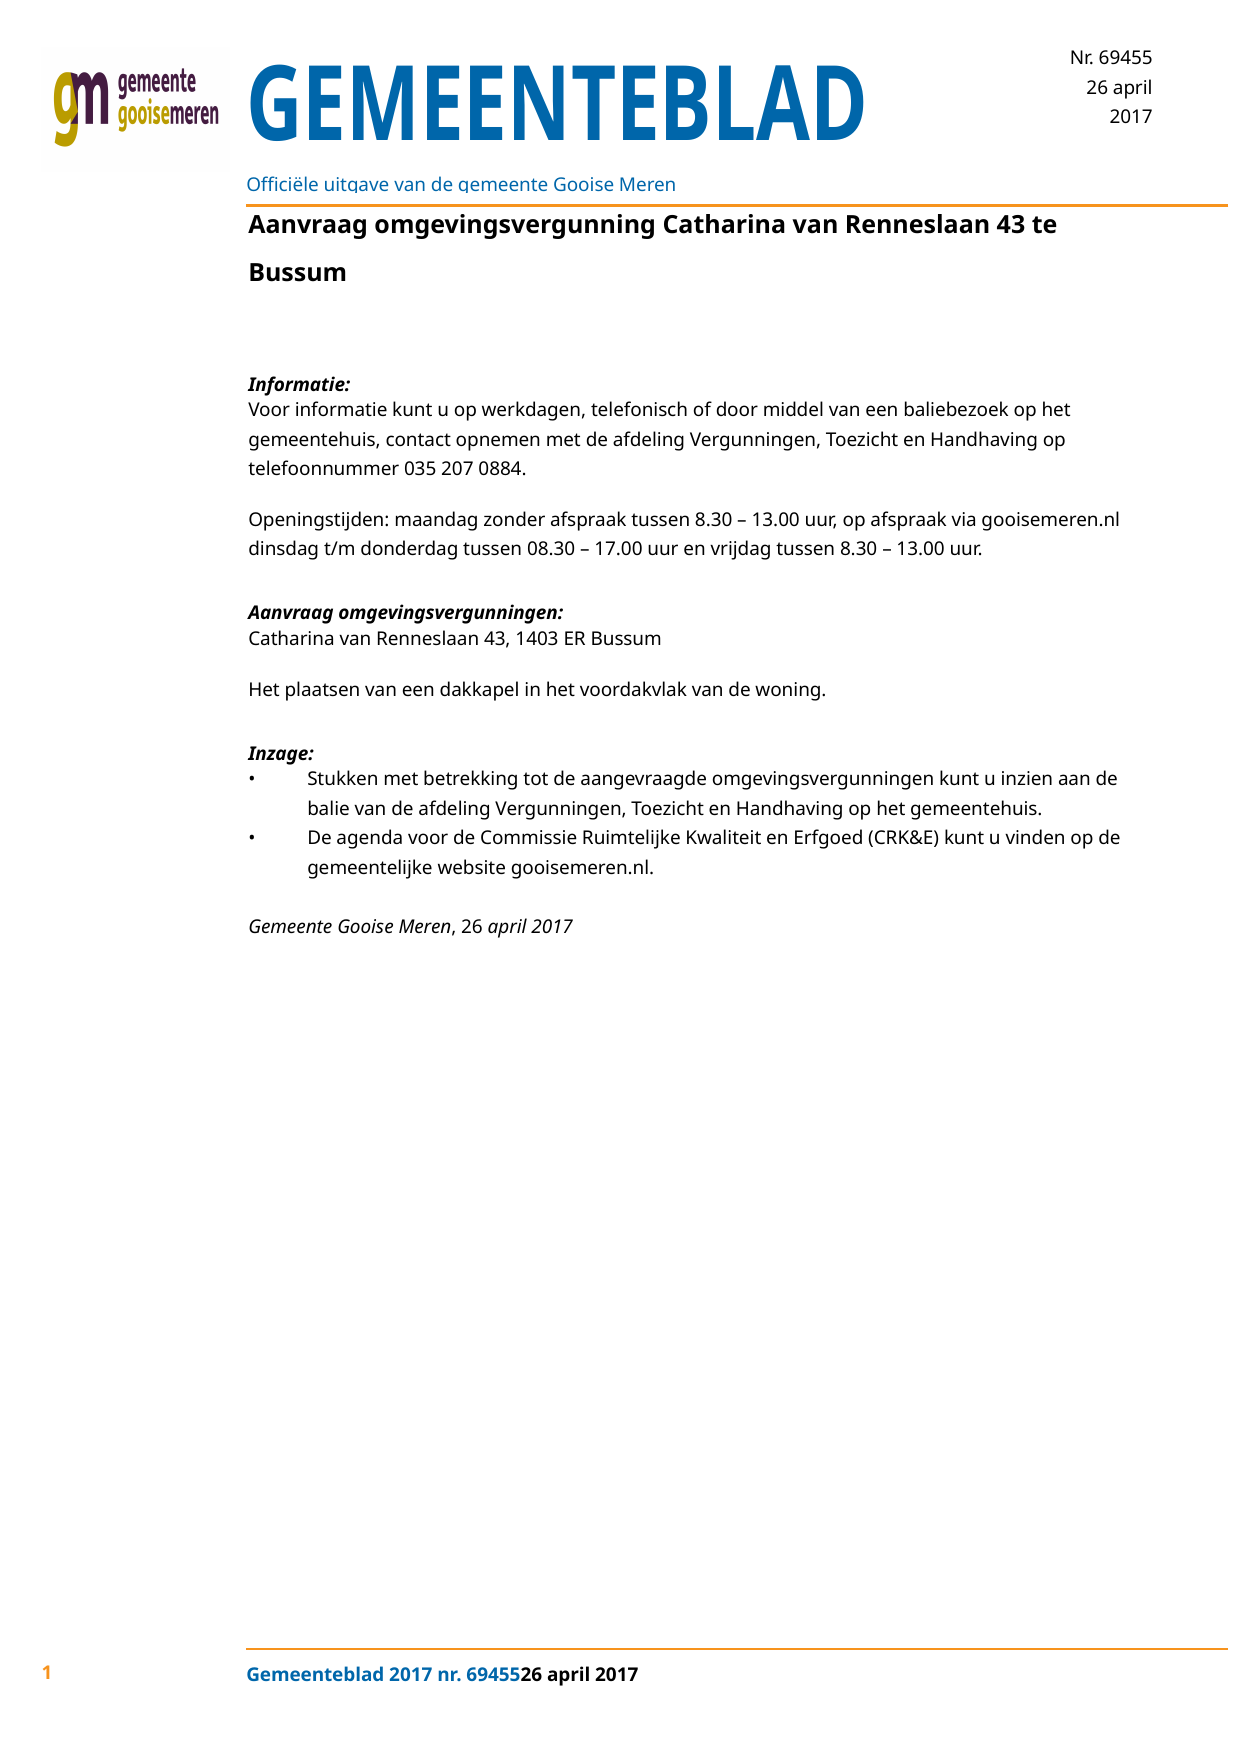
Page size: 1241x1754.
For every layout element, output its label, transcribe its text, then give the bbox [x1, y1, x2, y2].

text Voor informatie kunt u op werkdagen, telefonisch of door middel van een baliebezoek op het gemeentehuis, contact opnemen met de afdeling Vergunningen, Toezicht en Handhaving op telefoonnummer 035 207 0884. [248, 396, 1152, 481]
text Inzage: [248, 740, 1152, 765]
text Informatie: [248, 371, 1152, 396]
list De agenda voor de Commissie Ruimtelijke Kwaliteit en Erfgoed (CRK&E) kunt u vinden op de gemeentelijke website gooisemeren.nl. [248, 824, 1152, 880]
text Aanvraag omgevingsvergunningen: [248, 599, 1152, 625]
list Stukken met betrekking tot de aangevraagde omgevingsvergunningen kunt u inzien aan de balie van de afdeling Vergunningen, Toezicht en Handhaving op het gemeentehuis. [248, 765, 1152, 821]
text Aanvraag omgevingsvergunning Catharina van Renneslaan 43 te Bussum [248, 207, 1152, 288]
text Het plaatsen van een dakkapel in het voordakvlak van de woning. [248, 676, 1152, 701]
picture [41, 47, 231, 172]
text Gemeente Gooise Meren, 26 april 2017 [248, 913, 1152, 939]
text Openingstijden: maandag zonder afspraak tussen 8.30 – 13.00 uur, op afspraak via gooisemeren.nl dinsdag t/m donderdag tussen 08.30 – 17.00 uur en vrijdag tussen 8.30 – 13.00 uur. [248, 506, 1152, 561]
text Catharina van Renneslaan 43, 1403 ER Bussum [248, 625, 1152, 651]
